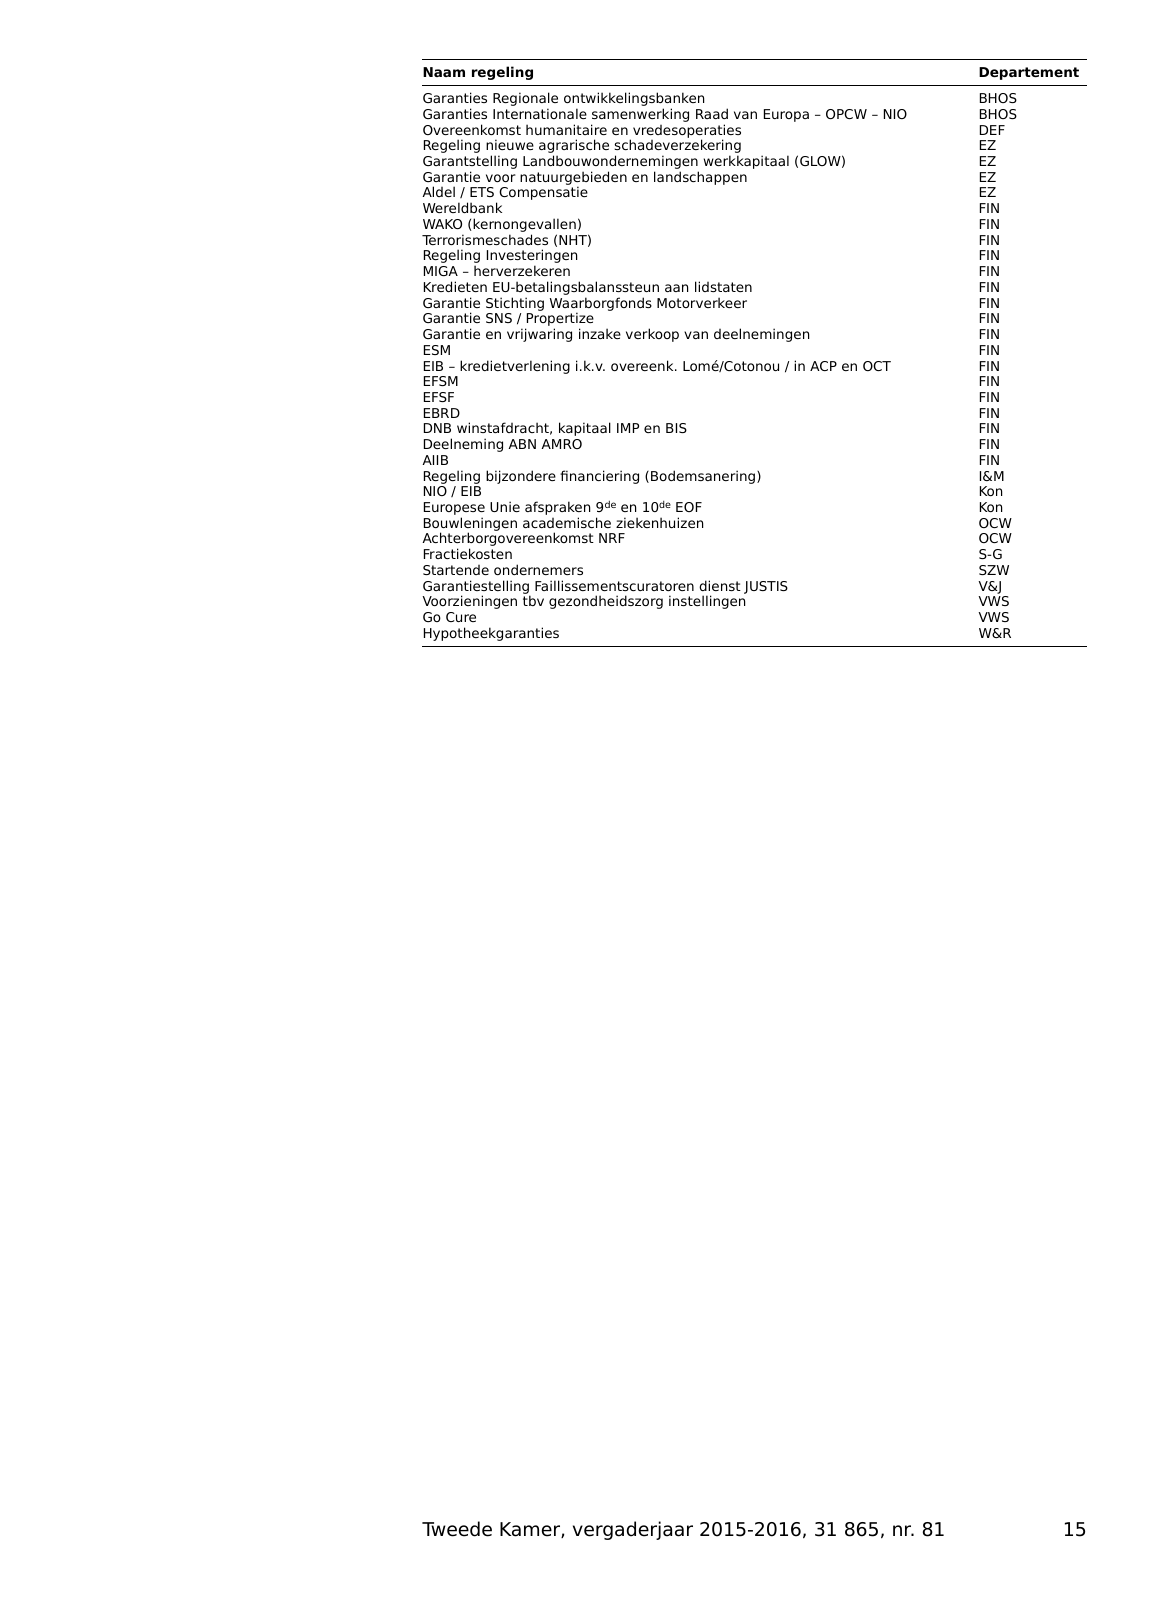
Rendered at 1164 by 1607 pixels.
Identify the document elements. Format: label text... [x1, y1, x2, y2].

table_cell FIN [972, 358, 1087, 374]
table_cell Kon [972, 500, 1087, 516]
table_cell Garantie voor natuurgebieden en landschappen [422, 170, 972, 185]
table_cell Wereldbank [422, 201, 972, 217]
table_cell Garantie SNS / Propertize [422, 311, 972, 327]
table_cell OCW [972, 531, 1087, 547]
table_cell EZ [972, 185, 1087, 201]
table_cell FIN [972, 311, 1087, 327]
table_cell Deelneming ABN AMRO [422, 437, 972, 453]
table_cell Kon [972, 484, 1087, 500]
table_cell FIN [972, 437, 1087, 453]
table_cell I&M [972, 469, 1087, 484]
table_cell SZW [972, 563, 1087, 578]
table_cell FIN [972, 421, 1087, 437]
table_cell FIN [972, 248, 1087, 264]
table_cell BHOS [972, 107, 1087, 122]
table_cell W&R [972, 626, 1087, 646]
table_cell Kredieten EU-betalingsbalanssteun aan lidstaten [422, 280, 972, 295]
table_header Departement [972, 60, 1087, 85]
table_cell Garantie en vrijwaring inzake verkoop van deelnemingen [422, 327, 972, 343]
table_cell DNB winstafdracht, kapitaal IMP en BIS [422, 421, 972, 437]
table_cell Garantstelling Landbouwondernemingen werkkapitaal (GLOW) [422, 154, 972, 169]
table_cell Garanties Regionale ontwikkelingsbanken [422, 86, 972, 107]
table_cell OCW [972, 516, 1087, 531]
table_cell BHOS [972, 86, 1087, 107]
table_cell Regeling Investeringen [422, 248, 972, 264]
table_header Naam regeling [422, 60, 972, 85]
table_cell EZ [972, 138, 1087, 154]
table_cell Regeling nieuwe agrarische schadeverzekering [422, 138, 972, 154]
table_cell FIN [972, 295, 1087, 311]
table_cell FIN [972, 327, 1087, 343]
table_cell FIN [972, 280, 1087, 295]
table_cell EFSF [422, 390, 972, 406]
table_cell FIN [972, 264, 1087, 280]
table_cell FIN [972, 201, 1087, 217]
table_cell MIGA – herverzekeren [422, 264, 972, 280]
table_cell EZ [972, 154, 1087, 169]
table_cell NIO / EIB [422, 484, 972, 500]
table_cell EFSM [422, 374, 972, 390]
table_cell EZ [972, 170, 1087, 185]
table_cell EBRD [422, 406, 972, 421]
table_cell FIN [972, 217, 1087, 232]
table_cell Voorzieningen tbv gezondheidszorg instellingen [422, 594, 972, 610]
table_cell FIN [972, 374, 1087, 390]
table_cell Aldel / ETS Compensatie [422, 185, 972, 201]
table_cell Europese Unie afspraken 9de en 10de EOF [422, 500, 972, 516]
table_cell VWS [972, 610, 1087, 626]
table_cell VWS [972, 594, 1087, 610]
table_cell FIN [972, 406, 1087, 421]
table_cell V&J [972, 579, 1087, 594]
table_cell FIN [972, 453, 1087, 468]
table_cell WAKO (kernongevallen) [422, 217, 972, 232]
table_cell Terrorismeschades (NHT) [422, 233, 972, 248]
table_cell FIN [972, 343, 1087, 358]
table_cell Fractiekosten [422, 547, 972, 563]
table_cell Startende ondernemers [422, 563, 972, 578]
table_cell Bouwleningen academische ziekenhuizen [422, 516, 972, 531]
table_cell FIN [972, 233, 1087, 248]
table_cell Garantiestelling Faillissementscuratoren dienst JUSTIS [422, 579, 972, 594]
table_cell Garantie Stichting Waarborgfonds Motorverkeer [422, 295, 972, 311]
table_cell FIN [972, 390, 1087, 406]
table_cell S-G [972, 547, 1087, 563]
table_cell AIIB [422, 453, 972, 468]
table_cell DEF [972, 123, 1087, 138]
table_cell Hypotheekgaranties [422, 626, 972, 646]
table_cell ESM [422, 343, 972, 358]
table_cell Regeling bijzondere financiering (Bodemsanering) [422, 469, 972, 484]
table_cell Garanties Internationale samenwerking Raad van Europa – OPCW – NIO [422, 107, 972, 122]
table_cell EIB – kredietverlening i.k.v. overeenk. Lomé/Cotonou / in ACP en OCT [422, 358, 972, 374]
table_cell Go Cure [422, 610, 972, 626]
table_cell Overeenkomst humanitaire en vredesoperaties [422, 123, 972, 138]
table_cell Achterborgovereenkomst NRF [422, 531, 972, 547]
